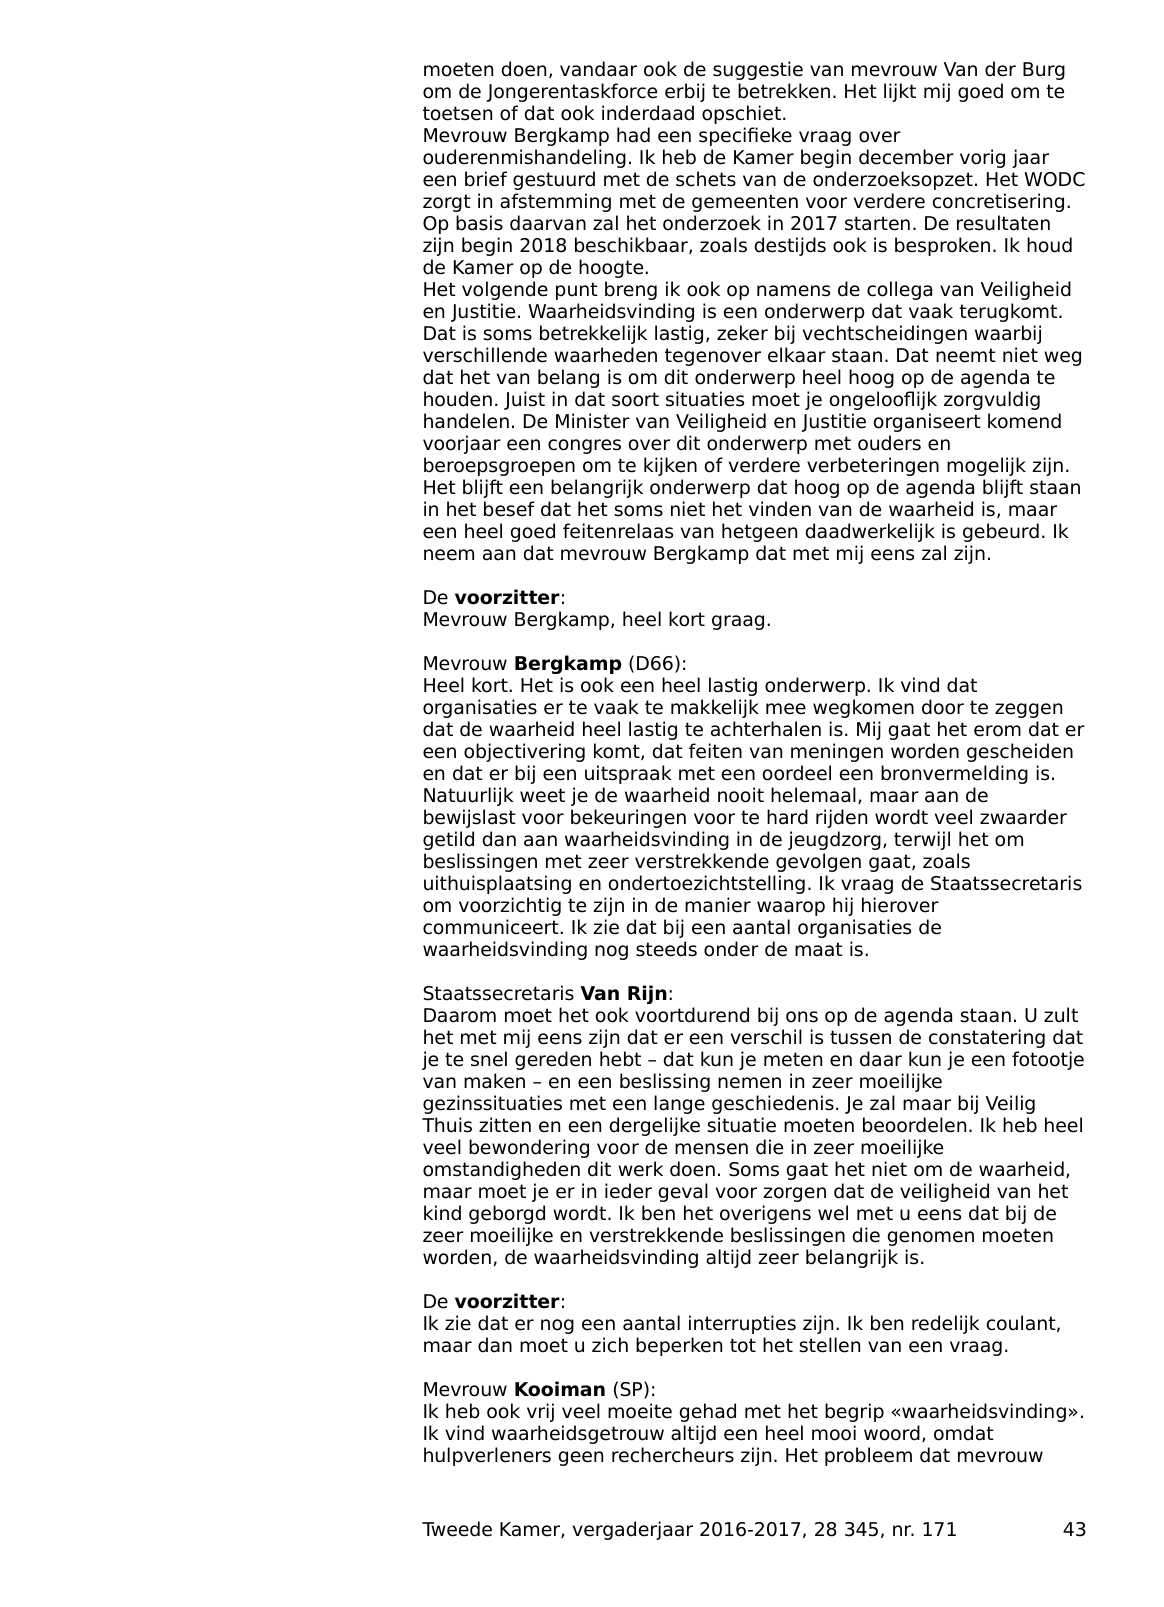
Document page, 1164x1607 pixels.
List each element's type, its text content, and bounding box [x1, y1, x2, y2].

text Ik zie dat er nog een aantal interrupties zijn. Ik ben redelijk coulant, maar dan moet u zich beperken tot het stellen van een vraag. [422, 1313, 1087, 1357]
text Het volgende punt breng ik ook op namens de collega van Veiligheid en Justitie. Waarheidsvinding is een onderwerp dat vaak terugkomt. Dat is soms betrekkelijk lastig, zeker bij vechtscheidingen waarbij verschillende waarheden tegenover elkaar staan. Dat neemt niet weg dat het van belang is om dit onderwerp heel hoog op de agenda te houden. Juist in dat soort situaties moet je ongelooflijk zorgvuldig handelen. De Minister van Veiligheid en Justitie organiseert komend voorjaar een congres over dit onderwerp met ouders en beroepsgroepen om te kijken of verdere verbeteringen mogelijk zijn. Het blijft een belangrijk onderwerp dat hoog op de agenda blijft staan in het besef dat het soms niet het vinden van de waarheid is, maar een heel goed feitenrelaas van hetgeen daadwerkelijk is gebeurd. Ik neem aan dat mevrouw Bergkamp dat met mij eens zal zijn. [422, 279, 1087, 564]
text Mevrouw Bergkamp (D66): [422, 653, 1087, 675]
text De voorzitter: [422, 1291, 1087, 1313]
text moeten doen, vandaar ook de suggestie van mevrouw Van der Burg om de Jongerentaskforce erbij te betrekken. Het lijkt mij goed om te toetsen of dat ook inderdaad opschiet. [422, 59, 1087, 125]
text Heel kort. Het is ook een heel lastig onderwerp. Ik vind dat organisaties er te vaak te makkelijk mee wegkomen door te zeggen dat de waarheid heel lastig te achterhalen is. Mij gaat het erom dat er een objectivering komt, dat feiten van meningen worden gescheiden en dat er bij een uitspraak met een oordeel een bronvermelding is. Natuurlijk weet je de waarheid nooit helemaal, maar aan de bewijslast voor bekeuringen voor te hard rijden wordt veel zwaarder getild dan aan waarheidsvinding in de jeugdzorg, terwijl het om beslissingen met zeer verstrekkende gevolgen gaat, zoals uithuisplaatsing en ondertoezichtstelling. Ik vraag de Staatssecretaris om voorzichtig te zijn in de manier waarop hij hierover communiceert. Ik zie dat bij een aantal organisaties de waarheidsvinding nog steeds onder de maat is. [422, 675, 1087, 961]
text Daarom moet het ook voortdurend bij ons op de agenda staan. U zult het met mij eens zijn dat er een verschil is tussen de constatering dat je te snel gereden hebt – dat kun je meten en daar kun je een fotootje van maken – en een beslissing nemen in zeer moeilijke gezinssituaties met een lange geschiedenis. Je zal maar bij Veilig Thuis zitten en een dergelijke situatie moeten beoordelen. Ik heb heel veel bewondering voor de mensen die in zeer moeilijke omstandigheden dit werk doen. Soms gaat het niet om de waarheid, maar moet je er in ieder geval voor zorgen dat de veiligheid van het kind geborgd wordt. Ik ben het overigens wel met u eens dat bij de zeer moeilijke en verstrekkende beslissingen die genomen moeten worden, de waarheidsvinding altijd zeer belangrijk is. [422, 1005, 1087, 1268]
text Ik heb ook vrij veel moeite gehad met het begrip «waarheidsvinding». Ik vind waarheidsgetrouw altijd een heel mooi woord, omdat hulpverleners geen rechercheurs zijn. Het probleem dat mevrouw [422, 1401, 1087, 1467]
text Staatssecretaris Van Rijn: [422, 983, 1087, 1005]
text Mevrouw Bergkamp had een specifieke vraag over ouderenmishandeling. Ik heb de Kamer begin december vorig jaar een brief gestuurd met de schets van de onderzoeksopzet. Het WODC zorgt in afstemming met de gemeenten voor verdere concretisering. Op basis daarvan zal het onderzoek in 2017 starten. De resultaten zijn begin 2018 beschikbaar, zoals destijds ook is besproken. Ik houd de Kamer op de hoogte. [422, 125, 1087, 279]
text Mevrouw Bergkamp, heel kort graag. [422, 609, 1087, 631]
text De voorzitter: [422, 587, 1087, 609]
text Mevrouw Kooiman (SP): [422, 1379, 1087, 1401]
